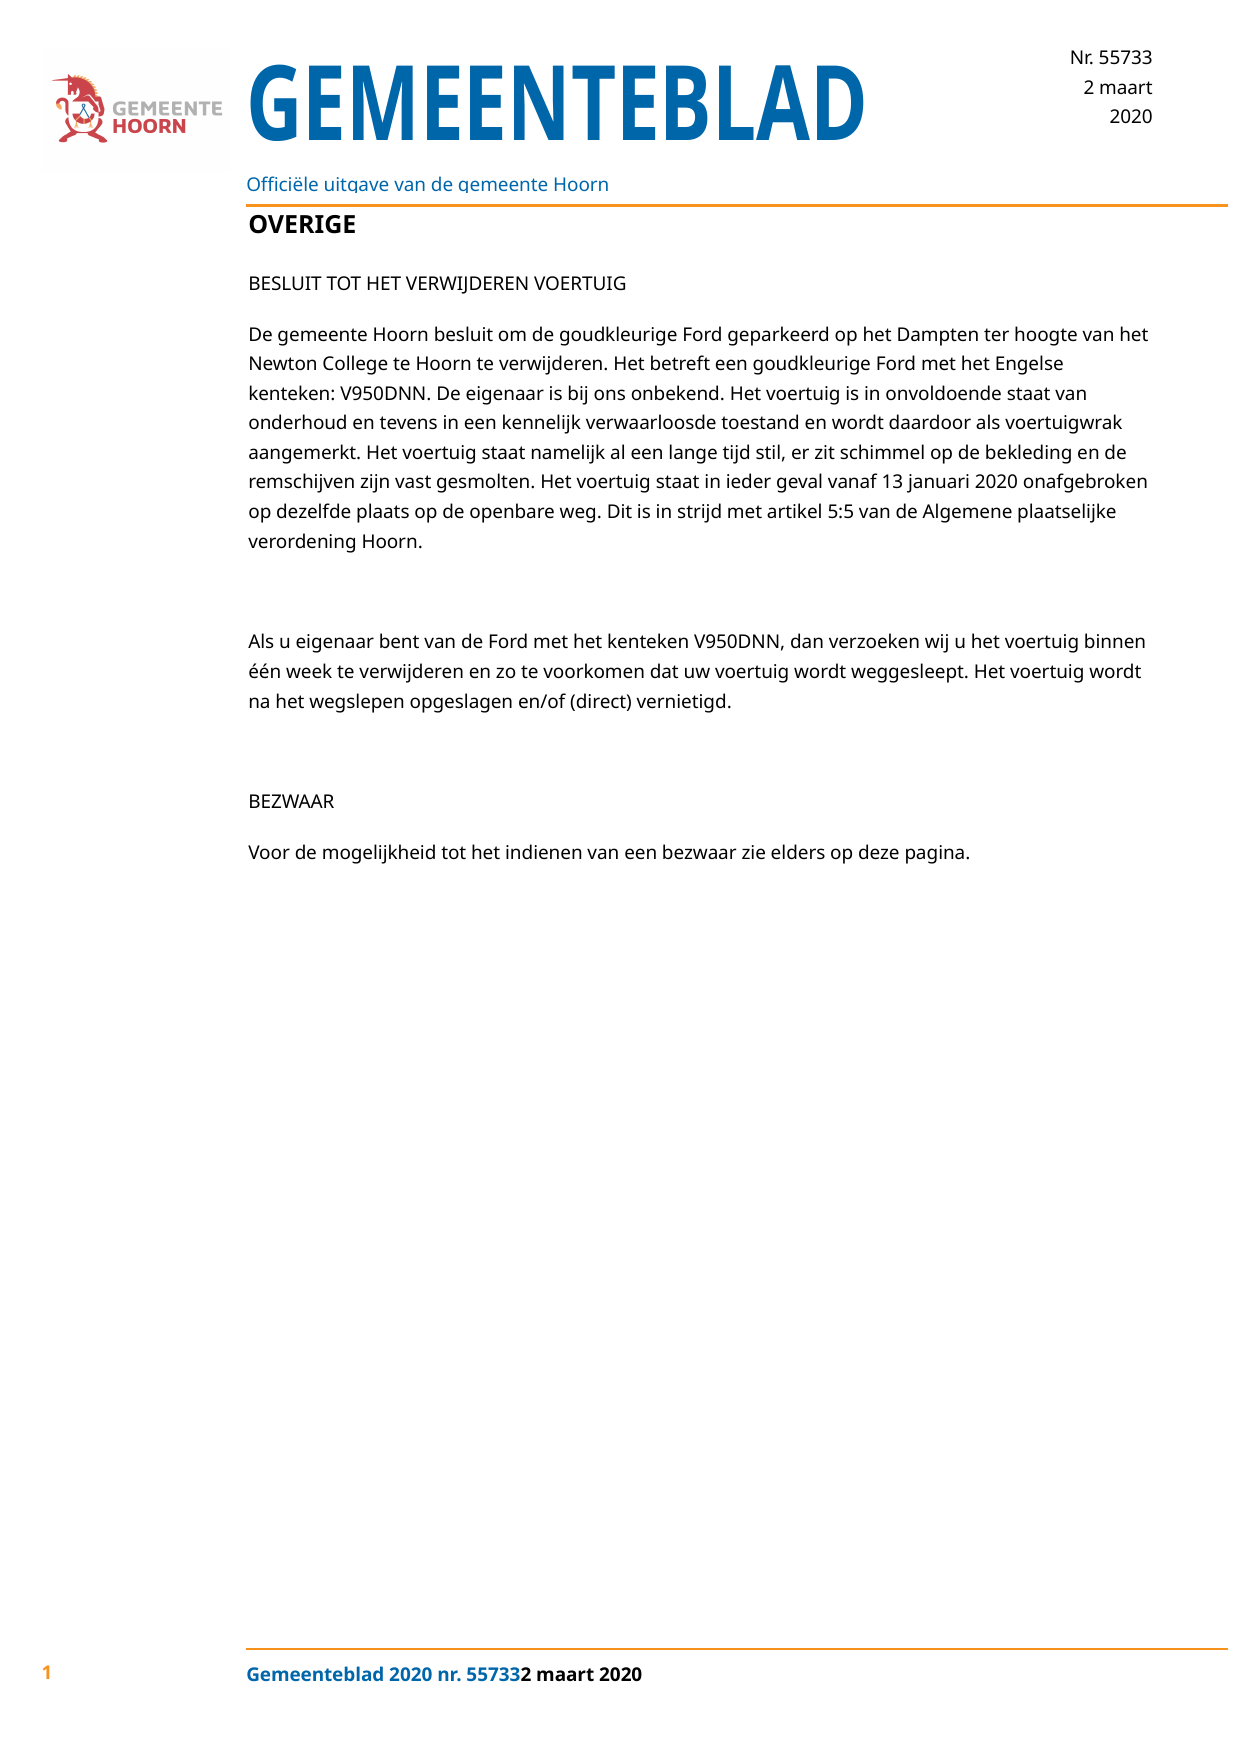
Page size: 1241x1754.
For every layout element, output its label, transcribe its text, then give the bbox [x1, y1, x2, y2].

text Als u eigenaar bent van de Ford met het kenteken V950DNN, dan verzoeken wij u het voertuig binnen één week te verwijderen en zo te voorkomen dat uw voertuig wordt weggesleept. Het voertuig wordt na het wegslepen opgeslagen en/of (direct) vernietigd. [248, 629, 1152, 713]
text BEZWAAR [248, 789, 1152, 814]
text OVERIGE [248, 207, 1152, 241]
picture [41, 47, 231, 172]
text De gemeente Hoorn besluit om de goudkleurige Ford geparkeerd op het Dampten ter hoogte van het Newton College te Hoorn te verwijderen. Het betreft een goudkleurige Ford met het Engelse kenteken: V950DNN. De eigenaar is bij ons onbekend. Het voertuig is in onvoldoende staat van onderhoud en tevens in een kennelijk verwaarloosde toestand en wordt daardoor als voertuigwrak aangemerkt. Het voertuig staat namelijk al een lange tijd stil, er zit schimmel op de bekleding en de remschijven zijn vast gesmolten. Het voertuig staat in ieder geval vanaf 13 januari 2020 onafgebroken op dezelfde plaats op de openbare weg. Dit is in strijd met artikel 5:5 van de Algemene plaatselijke verordening Hoorn. [248, 321, 1152, 553]
text BESLUIT TOT HET VERWIJDEREN VOERTUIG [248, 270, 1152, 296]
text Voor de mogelijkheid tot het indienen van een bezwaar zie elders op deze pagina. [248, 839, 1152, 865]
